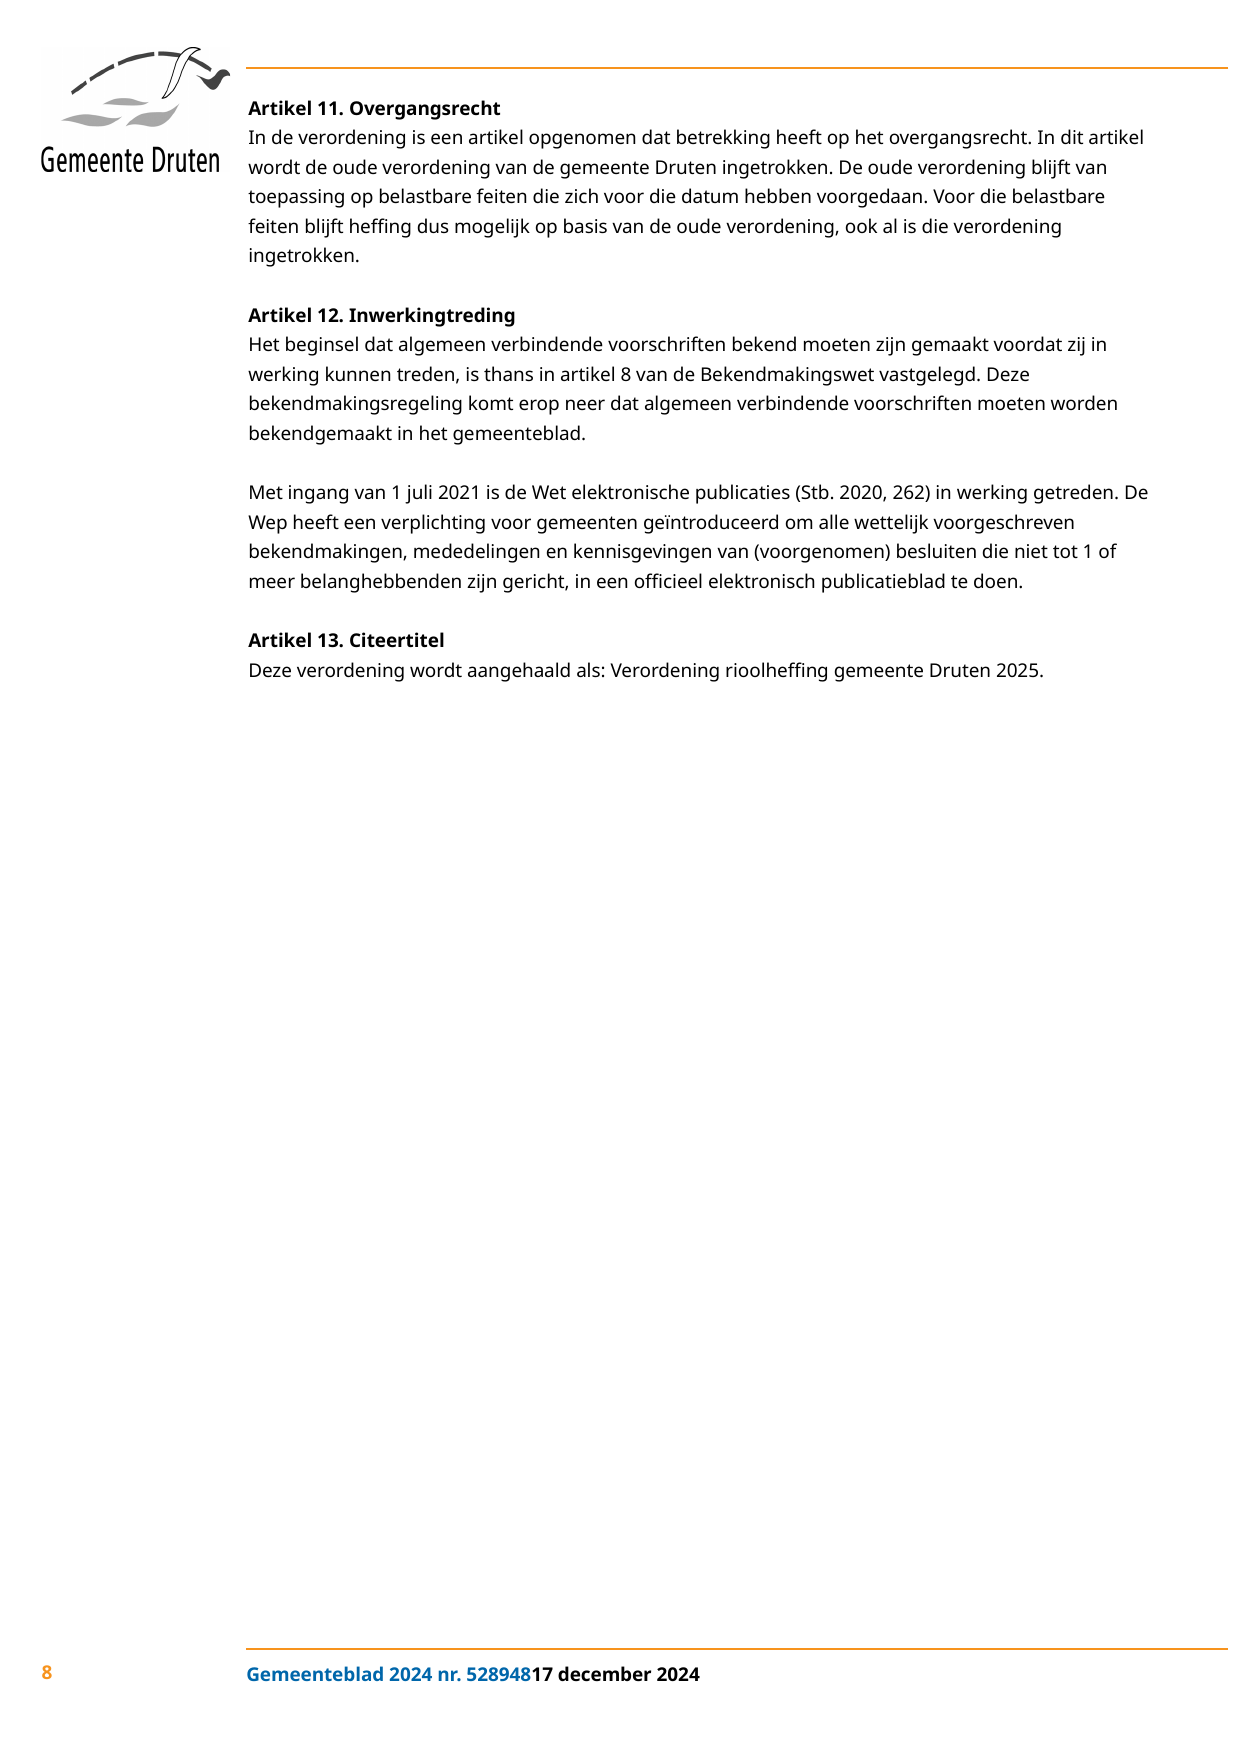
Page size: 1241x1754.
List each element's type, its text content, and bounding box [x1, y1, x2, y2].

text Artikel 12. Inwerkingtreding [248, 302, 1152, 328]
text Met ingang van 1 juli 2021 is de Wet elektronische publicaties (Stb. 2020, 262) in werking getreden. De Wep heeft een verplichting voor gemeenten geïntroduceerd om alle wettelijk voorgeschreven bekendmakingen, mededelingen en kennisgevingen van (voorgenomen) besluiten die niet tot 1 of meer belanghebbenden zijn gericht, in een officieel elektronisch publicatieblad te doen. [248, 479, 1152, 594]
text Artikel 11. Overgangsrecht [248, 95, 1152, 121]
text In de verordening is een artikel opgenomen dat betrekking heeft op het overgangsrecht. In dit artikel wordt de oude verordening van de gemeente Druten ingetrokken. De oude verordening blijft van toepassing op belastbare feiten die zich voor die datum hebben voorgedaan. Voor die belastbare feiten blijft heffing dus mogelijk op basis van de oude verordening, ook al is die verordening ingetrokken. [248, 124, 1152, 268]
text Het beginsel dat algemeen verbindende voorschriften bekend moeten zijn gemaakt voordat zij in werking kunnen treden, is thans in artikel 8 van de Bekendmakingswet vastgelegd. Deze bekendmakingsregeling komt erop neer dat algemeen verbindende voorschriften moeten worden bekendgemaakt in het gemeenteblad. [248, 331, 1152, 446]
text Deze verordening wordt aangehaald als: Verordening rioolheffing gemeente Druten 2025. [248, 657, 1152, 683]
picture [41, 47, 231, 172]
text Artikel 13. Citeertitel [248, 627, 1152, 653]
